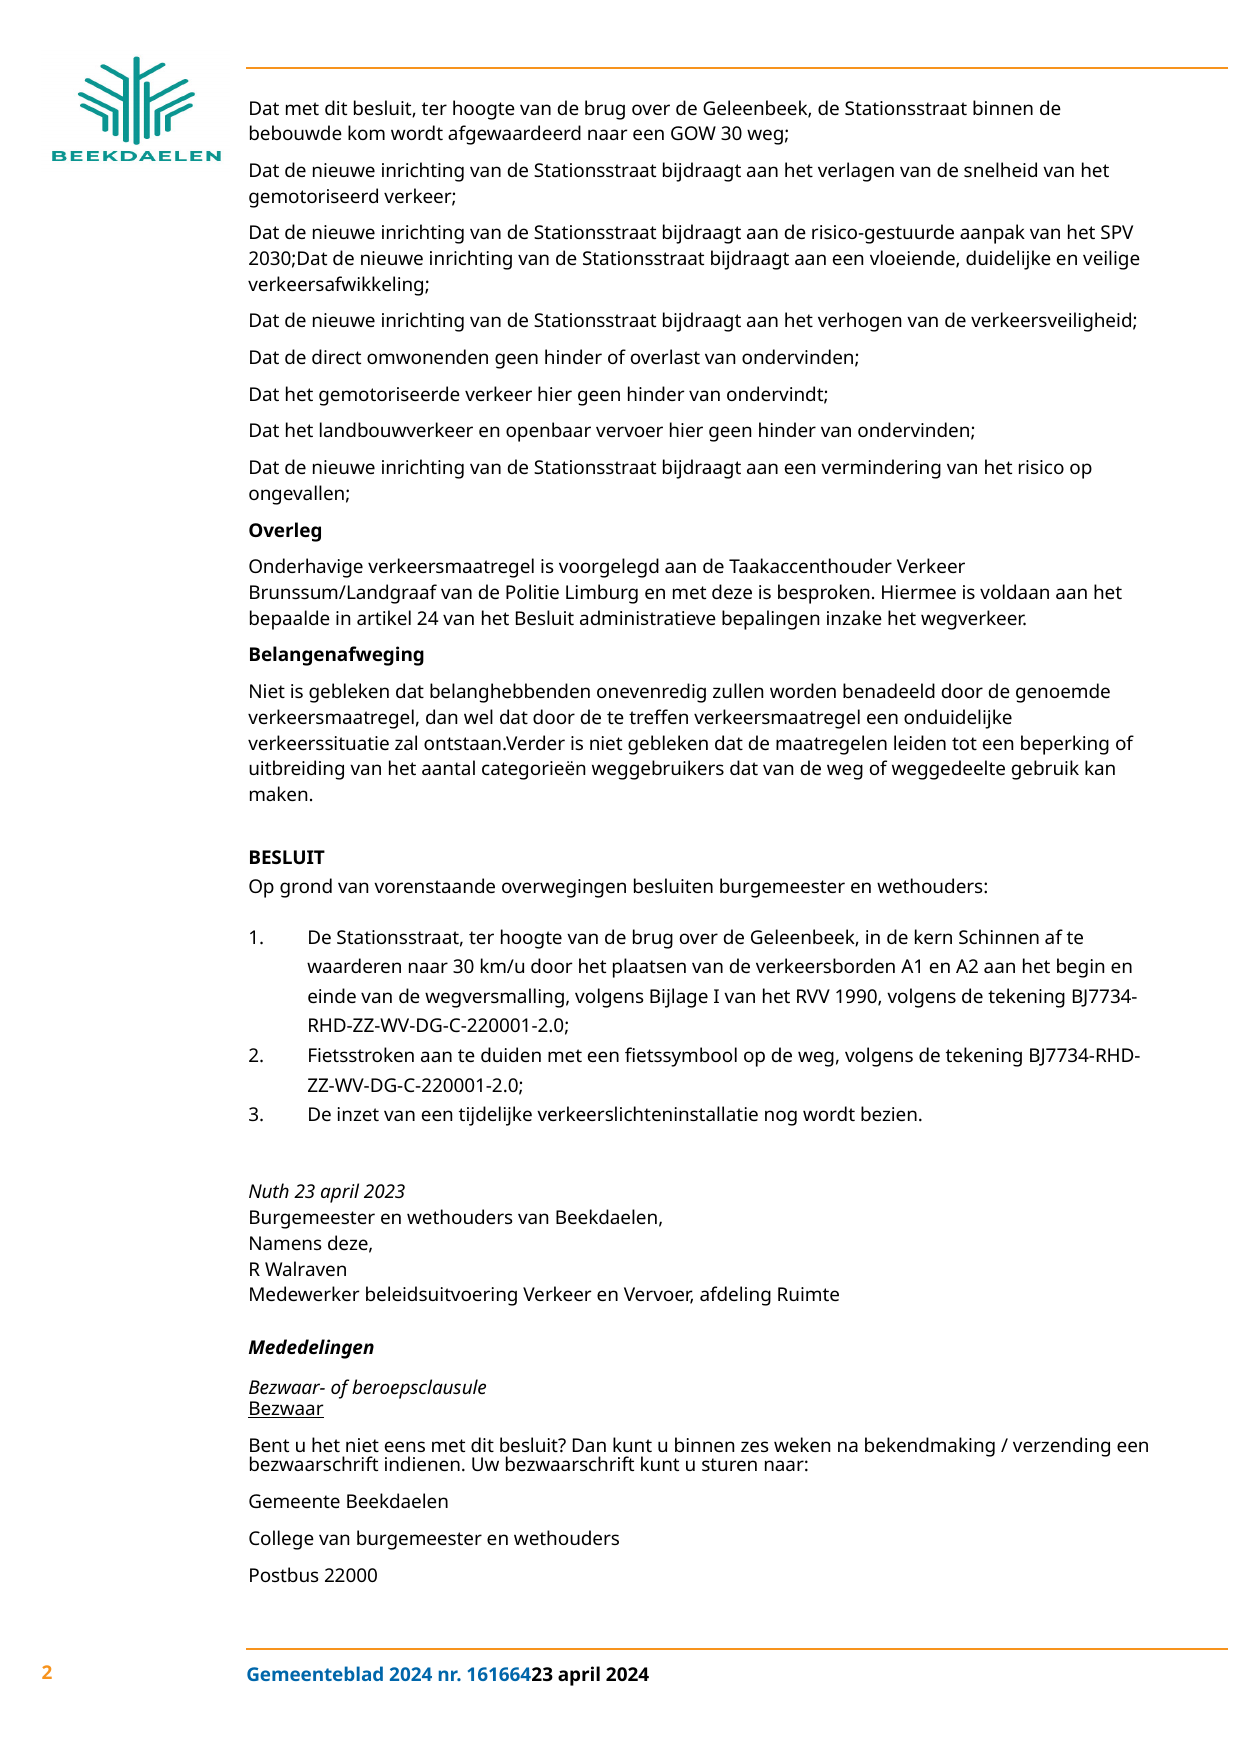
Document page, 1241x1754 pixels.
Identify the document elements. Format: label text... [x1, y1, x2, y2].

list De inzet van een tijdelijke verkeerslichteninstallatie nog wordt bezien. [248, 1101, 1152, 1127]
text R Walraven [248, 1256, 1152, 1282]
text Namens deze, [248, 1230, 1152, 1256]
picture [41, 47, 231, 172]
text Op grond van vorenstaande overwegingen besluiten burgemeester en wethouders: [248, 873, 1152, 899]
text Dat met dit besluit, ter hoogte van de brug over de Geleenbeek, de Stationsstraat binnen de bebouwde kom wordt afgewaardeerd naar een GOW 30 weg; [248, 95, 1152, 146]
text Dat het gemotoriseerde verkeer hier geen hinder van ondervindt; [248, 381, 1152, 407]
list Fietsstroken aan te duiden met een fietssymbool op de weg, volgens de tekening BJ7734-RHD-ZZ-WV-DG-C-220001-2.0; [248, 1042, 1152, 1097]
list De Stationsstraat, ter hoogte van de brug over de Geleenbeek, in de kern Schinnen af te waarderen naar 30 km/u door het plaatsen van de verkeersborden A1 en A2 aan het begin en einde van de wegversmalling, volgens Bijlage I van het RVV 1990, volgens de tekening BJ7734-RHD-ZZ-WV-DG-C-220001-2.0; [248, 924, 1152, 1038]
text Bezwaar [248, 1399, 1152, 1419]
text Dat de nieuwe inrichting van de Stationsstraat bijdraagt aan de risico-gestuurde aanpak van het SPV 2030;Dat de nieuwe inrichting van de Stationsstraat bijdraagt aan een vloeiende, duidelijke en veilige verkeersafwikkeling; [248, 219, 1152, 297]
text Postbus 22000 [248, 1567, 1152, 1586]
text Niet is gebleken dat belanghebbenden onevenredig zullen worden benadeeld door de genoemde verkeersmaatregel, dan wel dat door de te treffen verkeersmaatregel een onduidelijke verkeerssituatie zal ontstaan.Verder is niet gebleken dat de maatregelen leiden tot een beperking of uitbreiding van het aantal categorieën weggebruikers dat van de weg of weggedeelte gebruik kan maken. [248, 678, 1152, 807]
text Nuth 23 april 2023 [248, 1179, 1152, 1204]
text Dat de nieuwe inrichting van de Stationsstraat bijdraagt aan een vermindering van het risico op ongevallen; [248, 454, 1152, 506]
text BESLUIT [248, 844, 1152, 869]
text Dat de nieuwe inrichting van de Stationsstraat bijdraagt aan het verlagen van de snelheid van het gemotoriseerd verkeer; [248, 157, 1152, 209]
text Burgemeester en wethouders van Beekdaelen, [248, 1204, 1152, 1230]
text Mededelingen [248, 1334, 1152, 1360]
text Bent u het niet eens met dit besluit? Dan kunt u binnen zes weken na bekendmaking / verzending een bezwaarschrift indienen. Uw bezwaarschrift kunt u sturen naar: [248, 1437, 1152, 1475]
text Bezwaar- of beroepsclausule [248, 1374, 1152, 1399]
text Gemeente Beekdaelen [248, 1493, 1152, 1512]
text Medewerker beleidsuitvoering Verkeer en Vervoer, afdeling Ruimte [248, 1282, 1152, 1307]
text Dat de direct omwonenden geen hinder of overlast van ondervinden; [248, 344, 1152, 370]
text Dat de nieuwe inrichting van de Stationsstraat bijdraagt aan het verhogen van de verkeersveiligheid; [248, 308, 1152, 333]
text Overleg [248, 517, 1152, 542]
text Belangenafweging [248, 642, 1152, 667]
text Dat het landbouwverkeer en openbaar vervoer hier geen hinder van ondervinden; [248, 418, 1152, 443]
text College van burgemeester en wethouders [248, 1530, 1152, 1549]
text Onderhavige verkeersmaatregel is voorgelegd aan de Taakaccenthouder Verkeer Brunssum/Landgraaf van de Politie Limburg en met deze is besproken. Hiermee is voldaan aan het bepaalde in artikel 24 van het Besluit administratieve bepalingen inzake het wegverkeer. [248, 553, 1152, 631]
